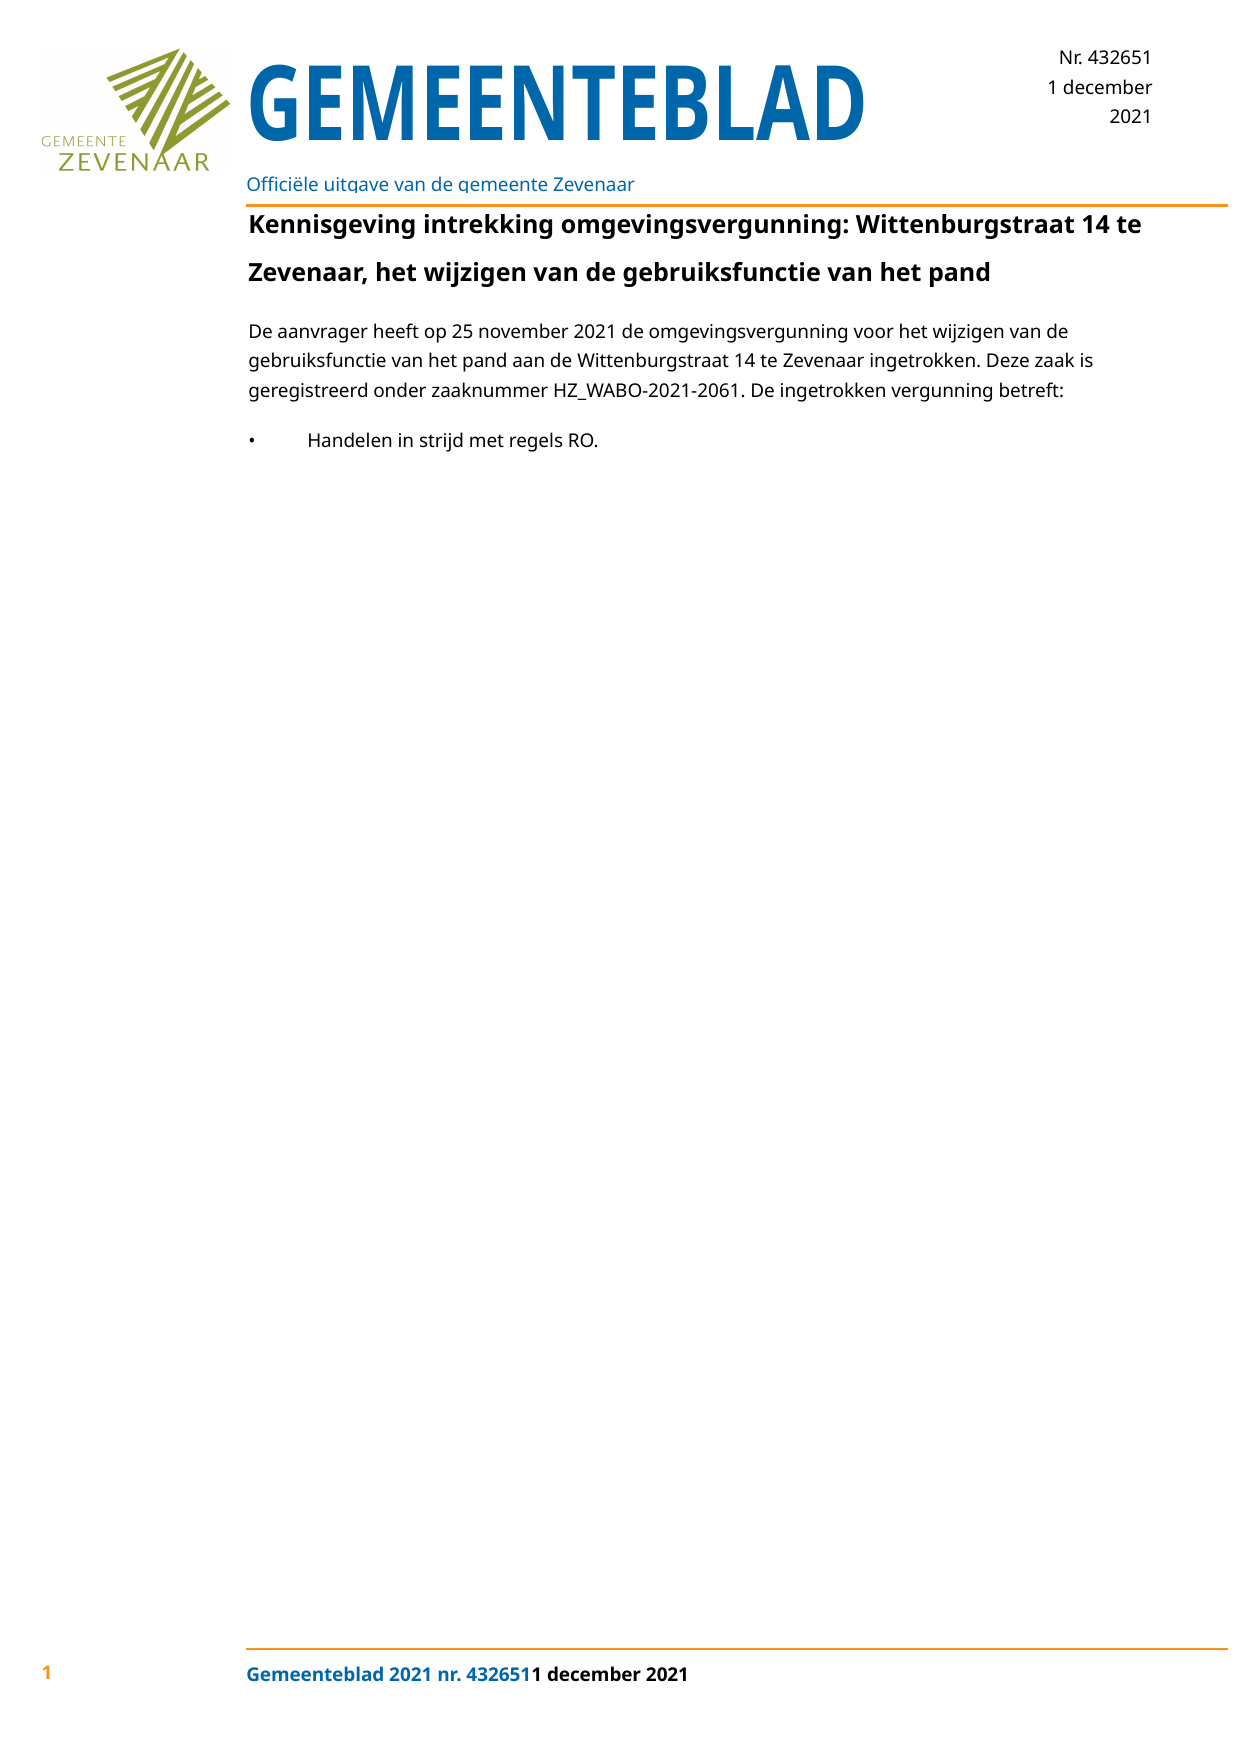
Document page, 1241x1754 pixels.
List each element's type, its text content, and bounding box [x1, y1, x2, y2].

list Handelen in strijd met regels RO. [248, 427, 1152, 453]
text Kennisgeving intrekking omgevingsvergunning: Wittenburgstraat 14 te Zevenaar, het wijzigen van de gebruiksfunctie van het pand [248, 207, 1152, 288]
text De aanvrager heeft op 25 november 2021 de omgevingsvergunning voor het wijzigen van de gebruiksfunctie van het pand aan de Wittenburgstraat 14 te Zevenaar ingetrokken. Deze zaak is geregistreerd onder zaaknummer HZ_WABO-2021-2061. De ingetrokken vergunning betreft: [248, 318, 1152, 403]
picture [41, 47, 231, 172]
